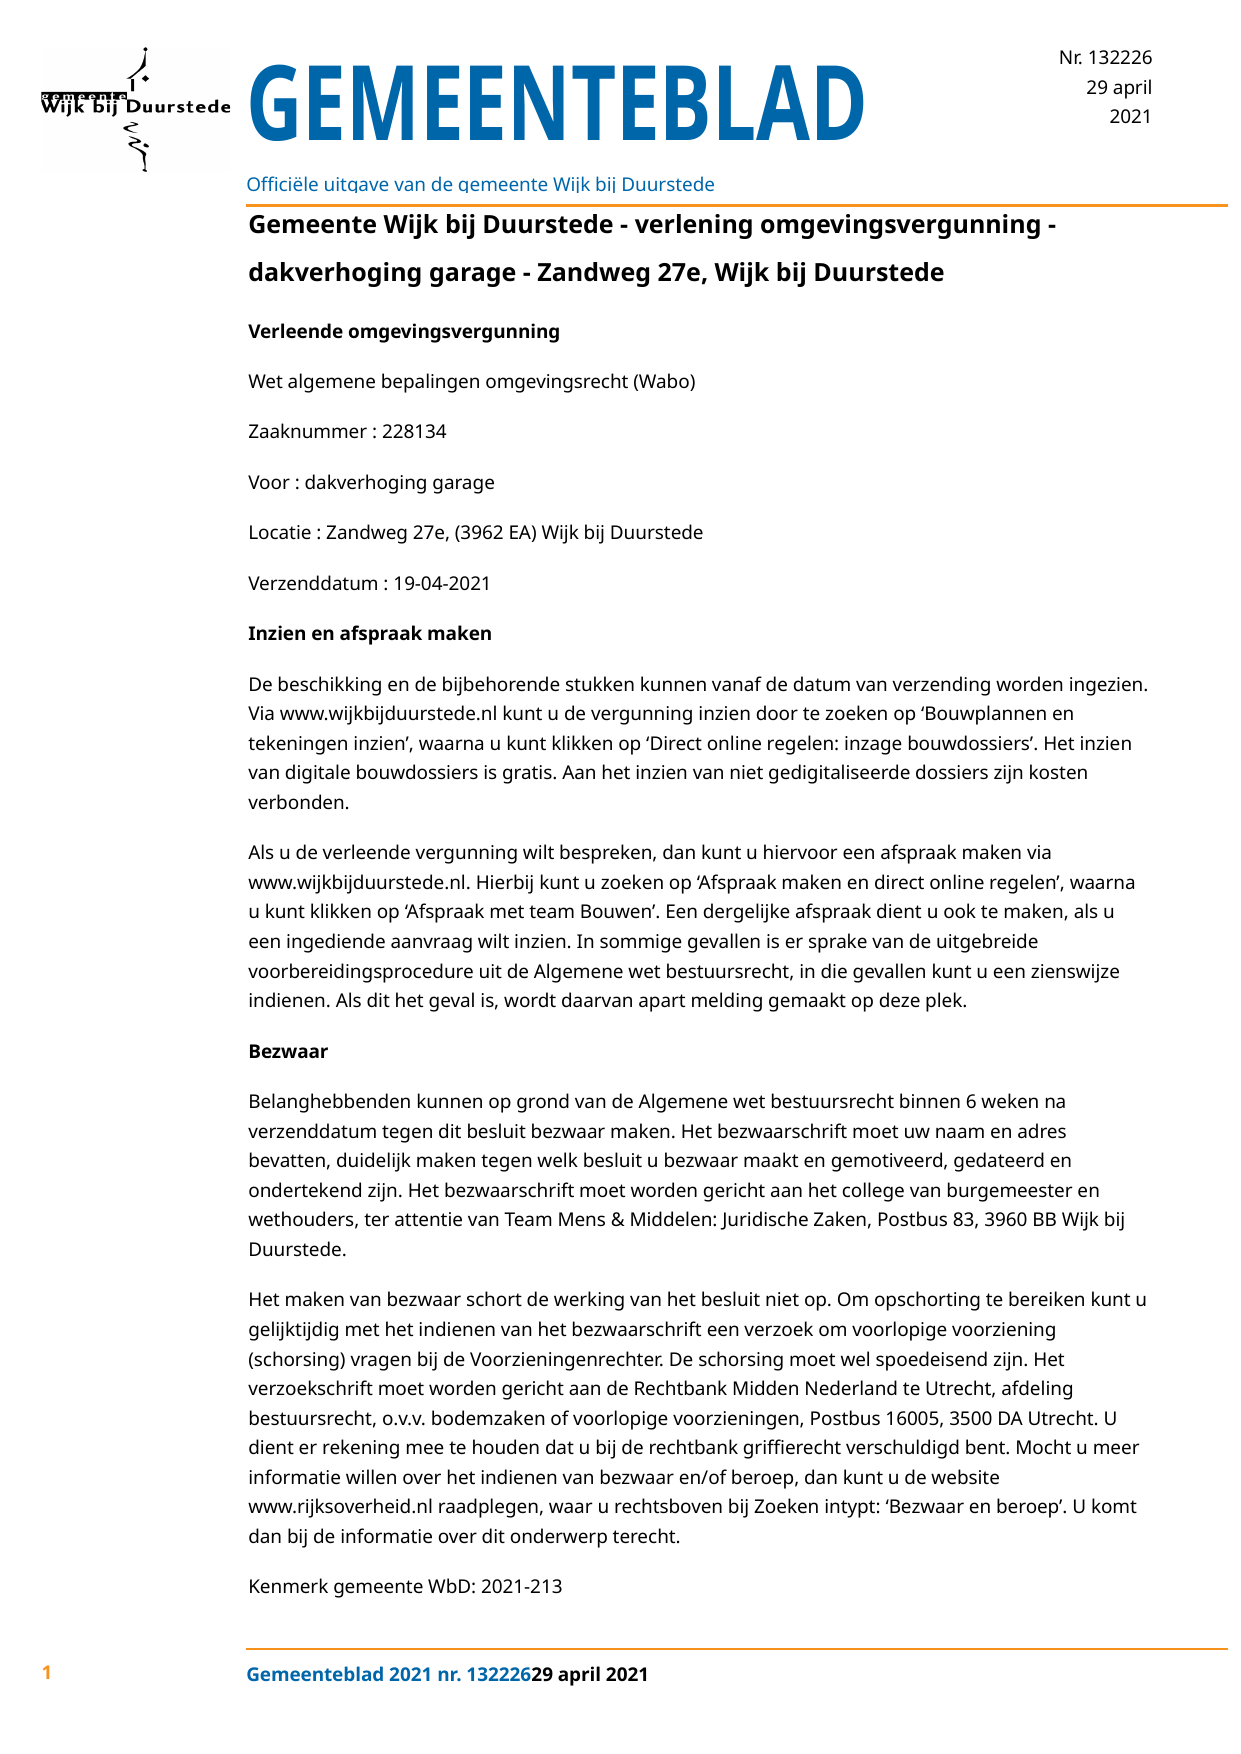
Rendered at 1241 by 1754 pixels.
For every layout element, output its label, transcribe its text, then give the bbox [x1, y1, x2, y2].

text Wet algemene bepalingen omgevingsrecht (Wabo) [248, 368, 1152, 394]
text Kenmerk gemeente WbD: 2021-213 [248, 1574, 1152, 1599]
text Belanghebbenden kunnen op grond van de Algemene wet bestuursrecht binnen 6 weken na verzenddatum tegen dit besluit bezwaar maken. Het bezwaarschrift moet uw naam en adres bevatten, duidelijk maken tegen welk besluit u bezwaar maakt en gemotiveerd, gedateerd en ondertekend zijn. Het bezwaarschrift moet worden gericht aan het college van burgemeester en wethouders, ter attentie van Team Mens & Middelen: Juridische Zaken, Postbus 83, 3960 BB Wijk bij Duurstede. [248, 1088, 1152, 1262]
text Verleende omgevingsvergunning [248, 318, 1152, 344]
text De beschikking en de bijbehorende stukken kunnen vanaf de datum van verzending worden ingezien. Via www.wijkbijduurstede.nl kunt u de vergunning inzien door te zoeken op ‘Bouwplannen en tekeningen inzien’, waarna u kunt klikken op ‘Direct online regelen: inzage bouwdossiers’. Het inzien van digitale bouwdossiers is gratis. Aan het inzien van niet gedigitaliseerde dossiers zijn kosten verbonden. [248, 671, 1152, 815]
text Het maken van bezwaar schort de werking van het besluit niet op. Om opschorting te bereiken kunt u gelijktijdig met het indienen van het bezwaarschrift een verzoek om voorlopige voorziening (schorsing) vragen bij de Voorzieningenrechter. De schorsing moet wel spoedeisend zijn. Het verzoekschrift moet worden gericht aan de Rechtbank Midden Nederland te Utrecht, afdeling bestuursrecht, o.v.v. bodemzaken of voorlopige voorzieningen, Postbus 16005, 3500 DA Utrecht. U dient er rekening mee te houden dat u bij de rechtbank griffierecht verschuldigd bent. Mocht u meer informatie willen over het indienen van bezwaar en/of beroep, dan kunt u de website www.rijksoverheid.nl raadplegen, waar u rechtsboven bij Zoeken intypt: ‘Bezwaar en beroep’. U komt dan bij de informatie over dit onderwerp terecht. [248, 1287, 1152, 1549]
picture [41, 47, 231, 172]
text Voor : dakverhoging garage [248, 469, 1152, 495]
text Locatie : Zandweg 27e, (3962 EA) Wijk bij Duurstede [248, 519, 1152, 545]
text Bezwaar [248, 1038, 1152, 1064]
text Verzenddatum : 19-04-2021 [248, 570, 1152, 596]
text Als u de verleende vergunning wilt bespreken, dan kunt u hiervoor een afspraak maken via www.wijkbijduurstede.nl. Hierbij kunt u zoeken op ‘Afspraak maken en direct online regelen’, waarna u kunt klikken op ‘Afspraak met team Bouwen’. Een dergelijke afspraak dient u ook te maken, als u een ingediende aanvraag wilt inzien. In sommige gevallen is er sprake van de uitgebreide voorbereidingsprocedure uit de Algemene wet bestuursrecht, in die gevallen kunt u een zienswijze indienen. Als dit het geval is, wordt daarvan apart melding gemaakt op deze plek. [248, 839, 1152, 1013]
text Inzien en afspraak maken [248, 620, 1152, 646]
text Gemeente Wijk bij Duurstede - verlening omgevingsvergunning - dakverhoging garage - Zandweg 27e, Wijk bij Duurstede [248, 207, 1152, 288]
text Zaaknummer : 228134 [248, 419, 1152, 444]
